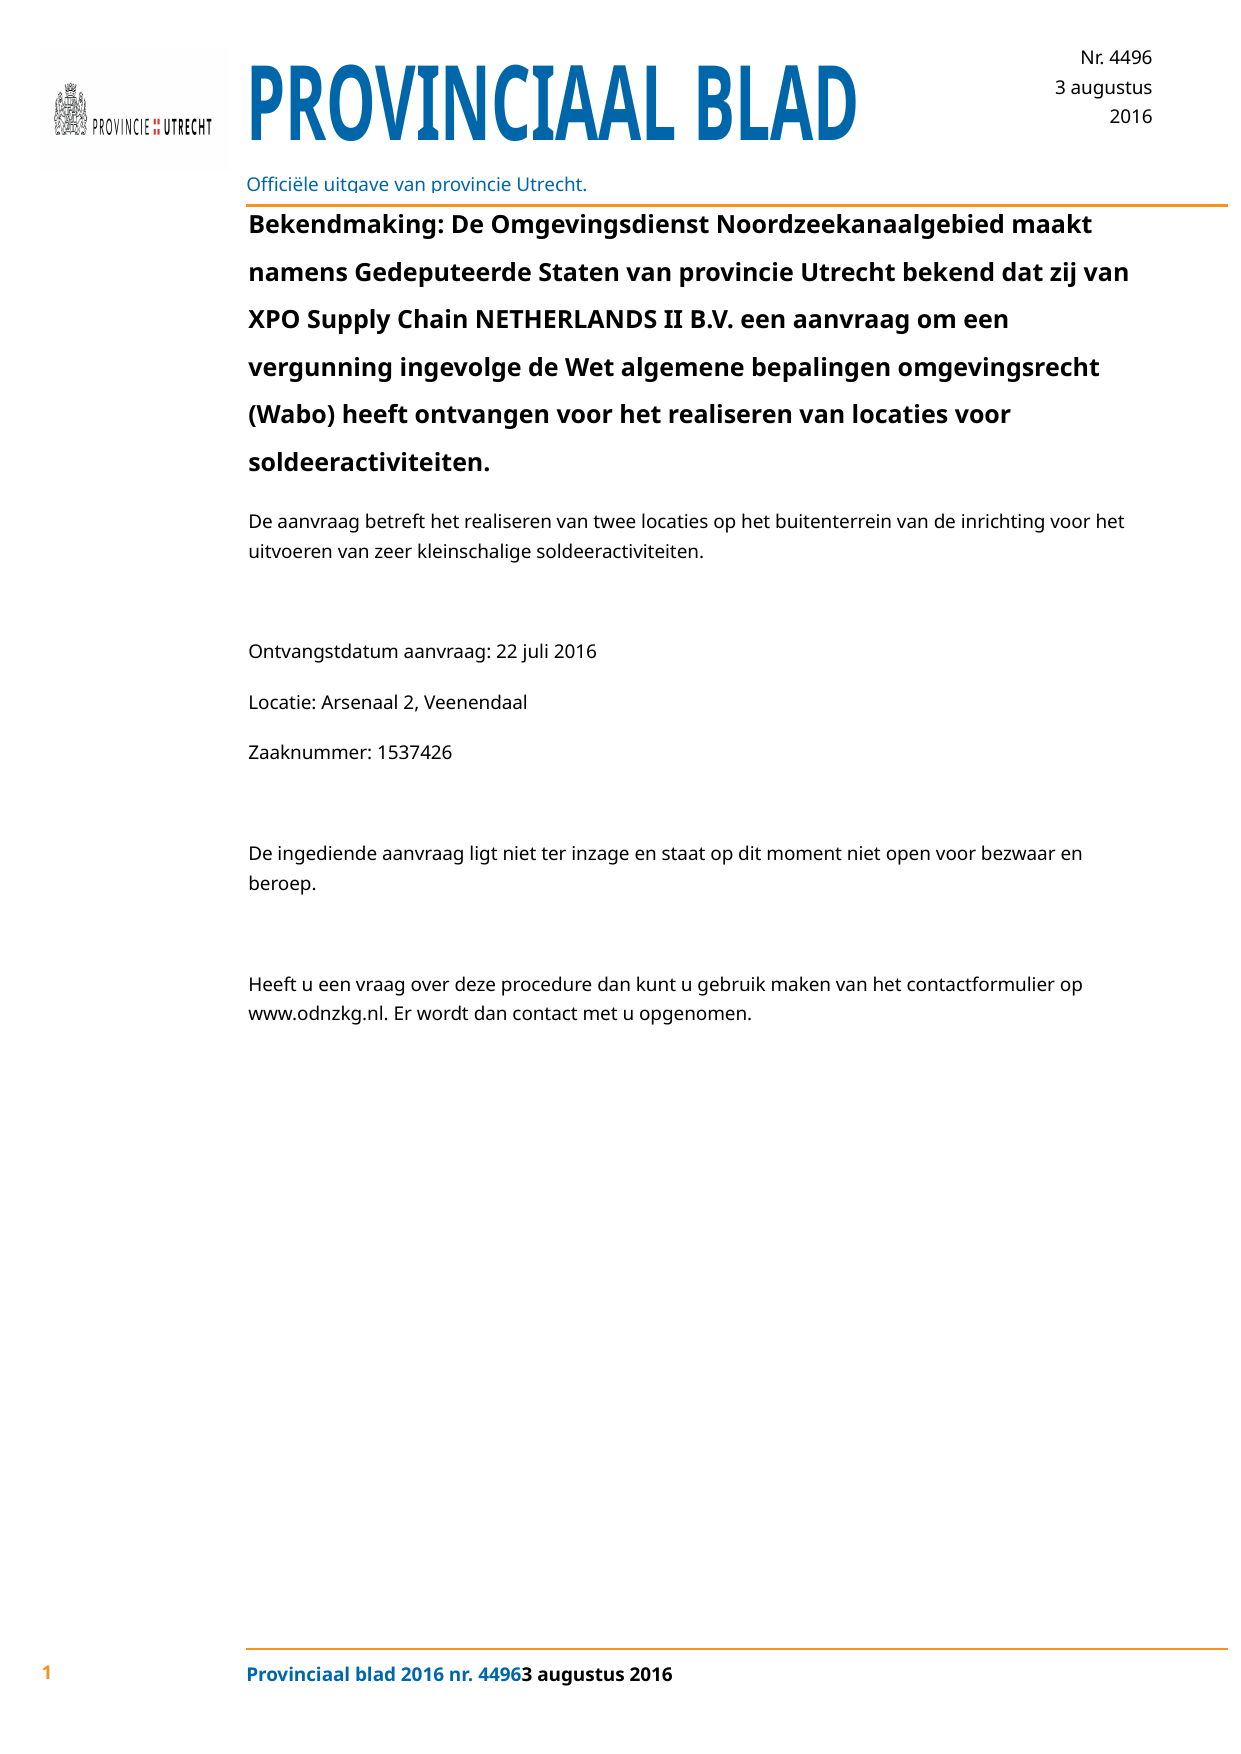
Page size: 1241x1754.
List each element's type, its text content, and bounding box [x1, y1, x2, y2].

text Zaaknummer: 1537426 [248, 739, 1152, 765]
text Locatie: Arsenaal 2, Veenendaal [248, 689, 1152, 715]
text De aanvraag betreft het realiseren van twee locaties op het buitenterrein van de inrichting voor het uitvoeren van zeer kleinschalige soldeeractiviteiten. [248, 508, 1152, 564]
text Ontvangstdatum aanvraag: 22 juli 2016 [248, 639, 1152, 664]
picture [41, 47, 231, 172]
text Heeft u een vraag over deze procedure dan kunt u gebruik maken van het contactformulier op www.odnzkg.nl. Er wordt dan contact met u opgenomen. [248, 971, 1152, 1026]
text Bekendmaking: De Omgevingsdienst Noordzeekanaalgebied maakt namens Gedeputeerde Staten van provincie Utrecht bekend dat zij van XPO Supply Chain NETHERLANDS II B.V. een aanvraag om een vergunning ingevolge de Wet algemene bepalingen omgevingsrecht (Wabo) heeft ontvangen voor het realiseren van locaties voor soldeeractiviteiten. [248, 207, 1152, 479]
text De ingediende aanvraag ligt niet ter inzage en staat op dit moment niet open voor bezwaar en beroep. [248, 840, 1152, 896]
